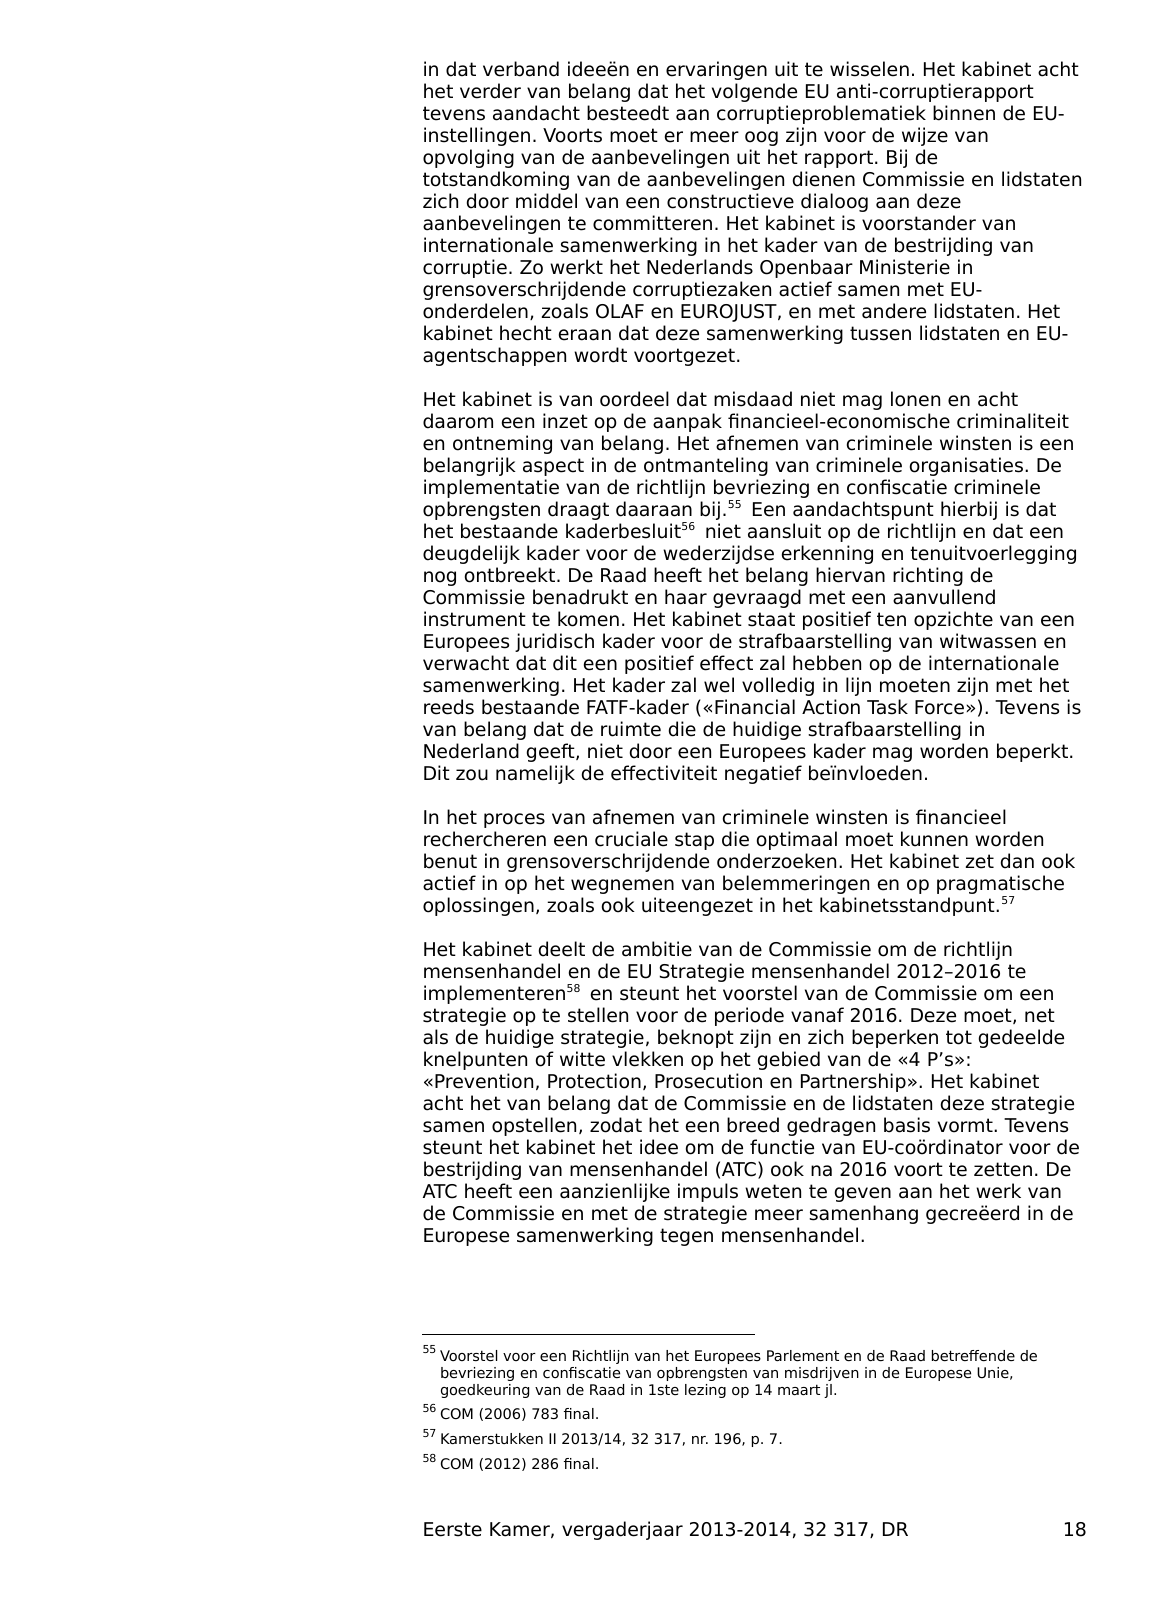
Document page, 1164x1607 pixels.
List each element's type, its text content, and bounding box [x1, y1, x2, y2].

text in dat verband ideeën en ervaringen uit te wisselen. Het kabinet acht het verder van belang dat het volgende EU anti-corruptierapport tevens aandacht besteedt aan corruptieproblematiek binnen de EU-instellingen. Voorts moet er meer oog zijn voor de wijze van opvolging van de aanbevelingen uit het rapport. Bij de totstandkoming van de aanbevelingen dienen Commissie en lidstaten zich door middel van een constructieve dialoog aan deze aanbevelingen te committeren. Het kabinet is voorstander van internationale samenwerking in het kader van de bestrijding van corruptie. Zo werkt het Nederlands Openbaar Ministerie in grensoverschrijdende corruptiezaken actief samen met EU-onderdelen, zoals OLAF en EUROJUST, en met andere lidstaten. Het kabinet hecht eraan dat deze samenwerking tussen lidstaten en EU-agentschappen wordt voortgezet. [422, 59, 1087, 367]
text Kamerstukken II 2013/14, 32 317, nr. 196, p. 7. [422, 1427, 1087, 1449]
text Het kabinet is van oordeel dat misdaad niet mag lonen en acht daarom een inzet op de aanpak financieel-economische criminaliteit en ontneming van belang. Het afnemen van criminele winsten is een belangrijk aspect in de ontmanteling van criminele organisaties. De implementatie van de richtlijn bevriezing en confiscatie criminele opbrengsten draagt daaraan bij. Een aandachtspunt hierbij is dat het bestaande kaderbesluit niet aansluit op de richtlijn en dat een deugdelijk kader voor de wederzijdse erkenning en tenuitvoerlegging nog ontbreekt. De Raad heeft het belang hiervan richting de Commissie benadrukt en haar gevraagd met een aanvullend instrument te komen. Het kabinet staat positief ten opzichte van een Europees juridisch kader voor de strafbaarstelling van witwassen en verwacht dat dit een positief effect zal hebben op de internationale samenwerking. Het kader zal wel volledig in lijn moeten zijn met het reeds bestaande FATF-kader («Financial Action Task Force»). Tevens is van belang dat de ruimte die de huidige strafbaarstelling in Nederland geeft, niet door een Europees kader mag worden beperkt. Dit zou namelijk de effectiviteit negatief beïnvloeden. [422, 389, 1087, 784]
text COM (2006) 783 final. [422, 1402, 1087, 1424]
text In het proces van afnemen van criminele winsten is financieel rechercheren een cruciale stap die optimaal moet kunnen worden benut in grensoverschrijdende onderzoeken. Het kabinet zet dan ook actief in op het wegnemen van belemmeringen en op pragmatische oplossingen, zoals ook uiteengezet in het kabinetsstandpunt. [422, 807, 1087, 917]
text Het kabinet deelt de ambitie van de Commissie om de richtlijn mensenhandel en de EU Strategie mensenhandel 2012–2016 te implementeren en steunt het voorstel van de Commissie om een strategie op te stellen voor de periode vanaf 2016. Deze moet, net als de huidige strategie, beknopt zijn en zich beperken tot gedeelde knelpunten of witte vlekken op het gebied van de «4 P’s»: «Prevention, Protection, Prosecution en Partnership». Het kabinet acht het van belang dat de Commissie en de lidstaten deze strategie samen opstellen, zodat het een breed gedragen basis vormt. Tevens steunt het kabinet het idee om de functie van EU-coördinator voor de bestrijding van mensenhandel (ATC) ook na 2016 voort te zetten. De ATC heeft een aanzienlijke impuls weten te geven aan het werk van de Commissie en met de strategie meer samenhang gecreëerd in de Europese samenwerking tegen mensenhandel. [422, 939, 1087, 1247]
text COM (2012) 286 final. [422, 1452, 1087, 1474]
text Voorstel voor een Richtlijn van het Europees Parlement en de Raad betreffende de bevriezing en confiscatie van opbrengsten van misdrijven in de Europese Unie, goedkeuring van de Raad in 1ste lezing op 14 maart jl. [422, 1343, 1087, 1399]
